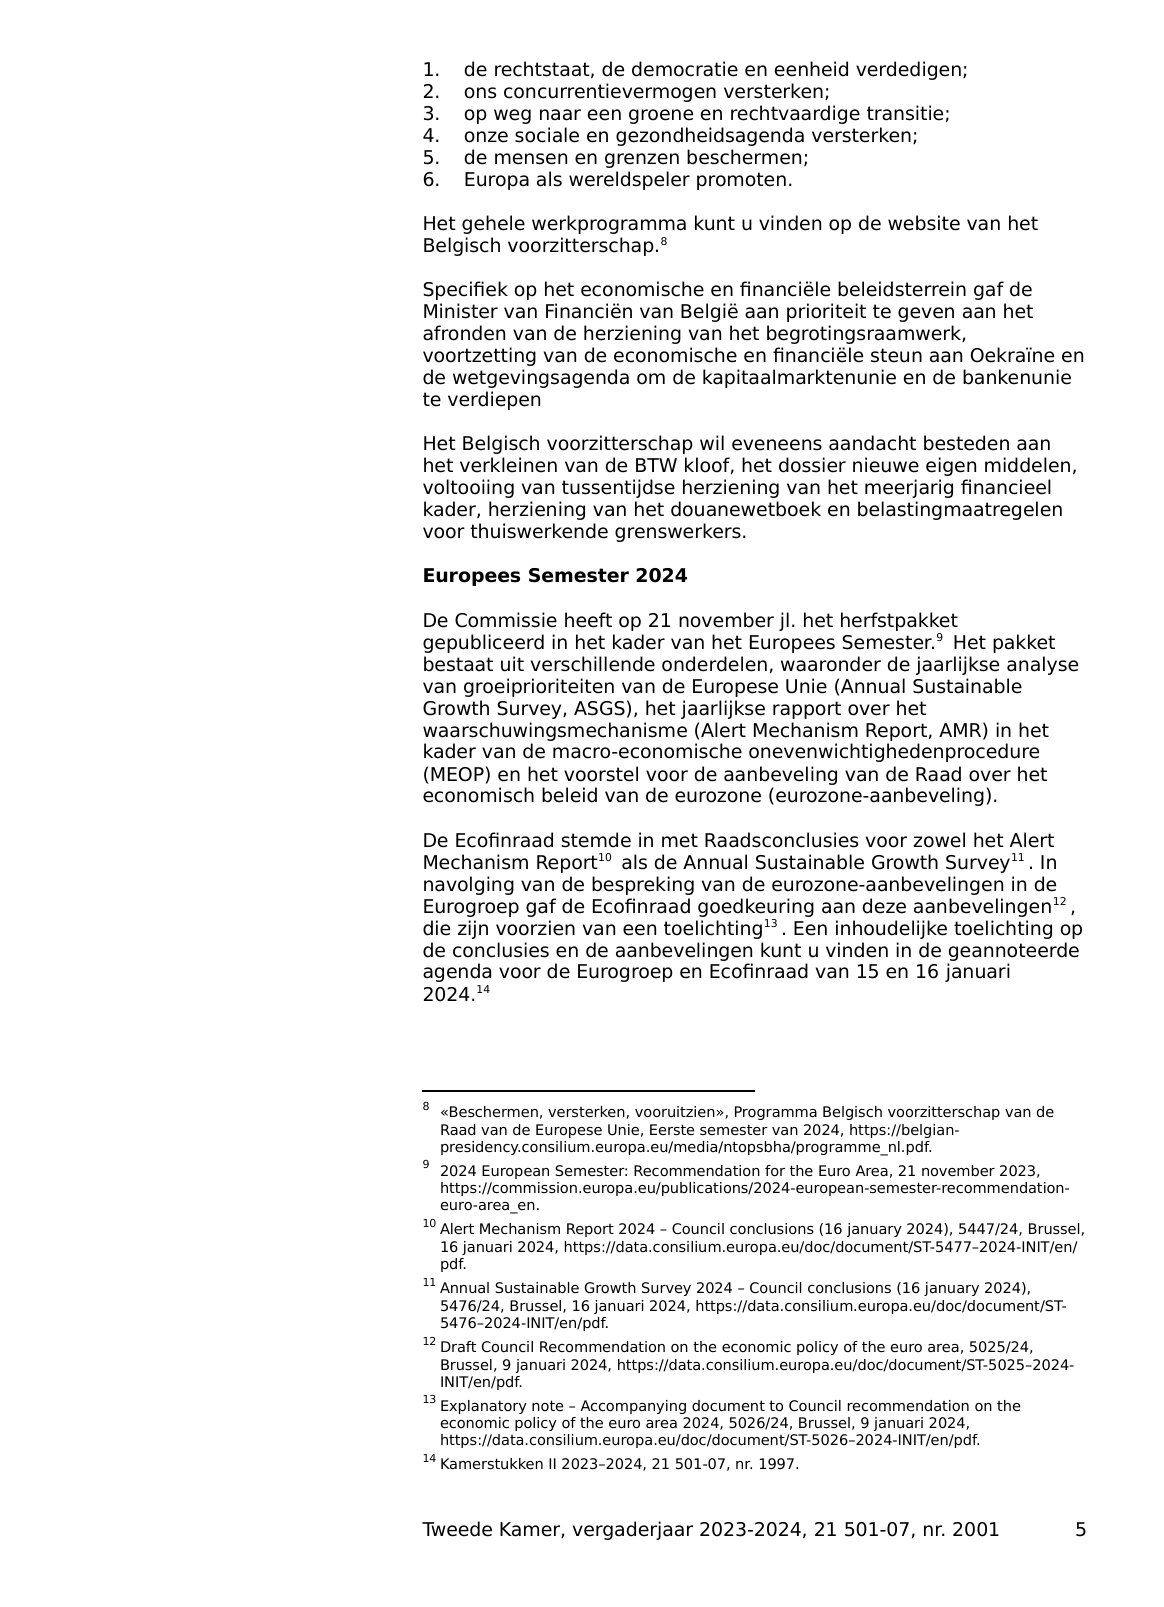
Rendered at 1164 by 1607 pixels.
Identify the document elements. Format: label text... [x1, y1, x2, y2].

subtitle Europees Semester 2024 [422, 565, 1087, 587]
text Annual Sustainable Growth Survey 2024 – Council conclusions (16 january 2024), 5476/24, Brussel, 16 januari 2024, https://data.consilium.europa.eu/doc/document/ST-5476–2024-INIT/en/pdf. [422, 1276, 1087, 1332]
text Het Belgisch voorzitterschap wil eveneens aandacht besteden aan het verkleinen van de BTW kloof, het dossier nieuwe eigen middelen, voltooiing van tussentijdse herziening van het meerjarig financieel kader, herziening van het douanewetboek en belastingmaatregelen voor thuiswerkende grenswerkers. [422, 433, 1087, 543]
text 2024 European Semester: Recommendation for the Euro Area, 21 november 2023, https://commission.europa.eu/publications/2024-european-semester-recommendation-euro-area_en. [422, 1158, 1087, 1214]
text 1. de rechtstaat, de democratie en eenheid verdedigen; [422, 59, 1087, 81]
text 3. op weg naar een groene en rechtvaardige transitie; [422, 103, 1087, 125]
text 6. Europa als wereldspeler promoten. [422, 169, 1087, 191]
text Specifiek op het economische en financiële beleidsterrein gaf de Minister van Financiën van België aan prioriteit te geven aan het afronden van de herziening van het begrotingsraamwerk, voortzetting van de economische en financiële steun aan Oekraïne en de wetgevingsagenda om de kapitaalmarktenunie en de bankenunie te verdiepen [422, 279, 1087, 411]
text Alert Mechanism Report 2024 – Council conclusions (16 january 2024), 5447/24, Brussel, 16 januari 2024, https://data.consilium.europa.eu/doc/document/ST-5477–2024-INIT/en/pdf. [422, 1217, 1087, 1273]
text Explanatory note – Accompanying document to Council recommendation on the economic policy of the euro area 2024, 5026/24, Brussel, 9 januari 2024, https://data.consilium.europa.eu/doc/document/ST-5026–2024-INIT/en/pdf. [422, 1393, 1087, 1449]
text 4. onze sociale en gezondheidsagenda versterken; [422, 125, 1087, 147]
text De Commissie heeft op 21 november jl. het herfstpakket gepubliceerd in het kader van het Europees Semester. Het pakket bestaat uit verschillende onderdelen, waaronder de jaarlijkse analyse van groeiprioriteiten van de Europese Unie (Annual Sustainable Growth Survey, ASGS), het jaarlijkse rapport over het waarschuwingsmechanisme (Alert Mechanism Report, AMR) in het kader van de macro-economische onevenwichtighedenprocedure (MEOP) en het voorstel voor de aanbeveling van de Raad over het economisch beleid van de eurozone (eurozone-aanbeveling). [422, 609, 1087, 807]
text De Ecofinraad stemde in met Raadsconclusies voor zowel het Alert Mechanism Report als de Annual Sustainable Growth Survey. In navolging van de bespreking van de eurozone-aanbevelingen in de Eurogroep gaf de Ecofinraad goedkeuring aan deze aanbevelingen, die zijn voorzien van een toelichting. Een inhoudelijke toelichting op de conclusies en de aanbevelingen kunt u vinden in de geannoteerde agenda voor de Eurogroep en Ecofinraad van 15 en 16 januari 2024. [422, 829, 1087, 1005]
text 5. de mensen en grenzen beschermen; [422, 147, 1087, 169]
text 2. ons concurrentievermogen versterken; [422, 81, 1087, 103]
text Het gehele werkprogramma kunt u vinden op de website van het Belgisch voorzitterschap. [422, 213, 1087, 257]
text Draft Council Recommendation on the economic policy of the euro area, 5025/24, Brussel, 9 januari 2024, https://data.consilium.europa.eu/doc/document/ST-5025–2024-INIT/en/pdf. [422, 1335, 1087, 1391]
text «Beschermen, versterken, vooruitzien», Programma Belgisch voorzitterschap van de Raad van de Europese Unie, Eerste semester van 2024, https://belgian-presidency.consilium.europa.eu/media/ntopsbha/programme_nl.pdf. [422, 1100, 1087, 1156]
text Kamerstukken II 2023–2024, 21 501-07, nr. 1997. [422, 1452, 1087, 1474]
